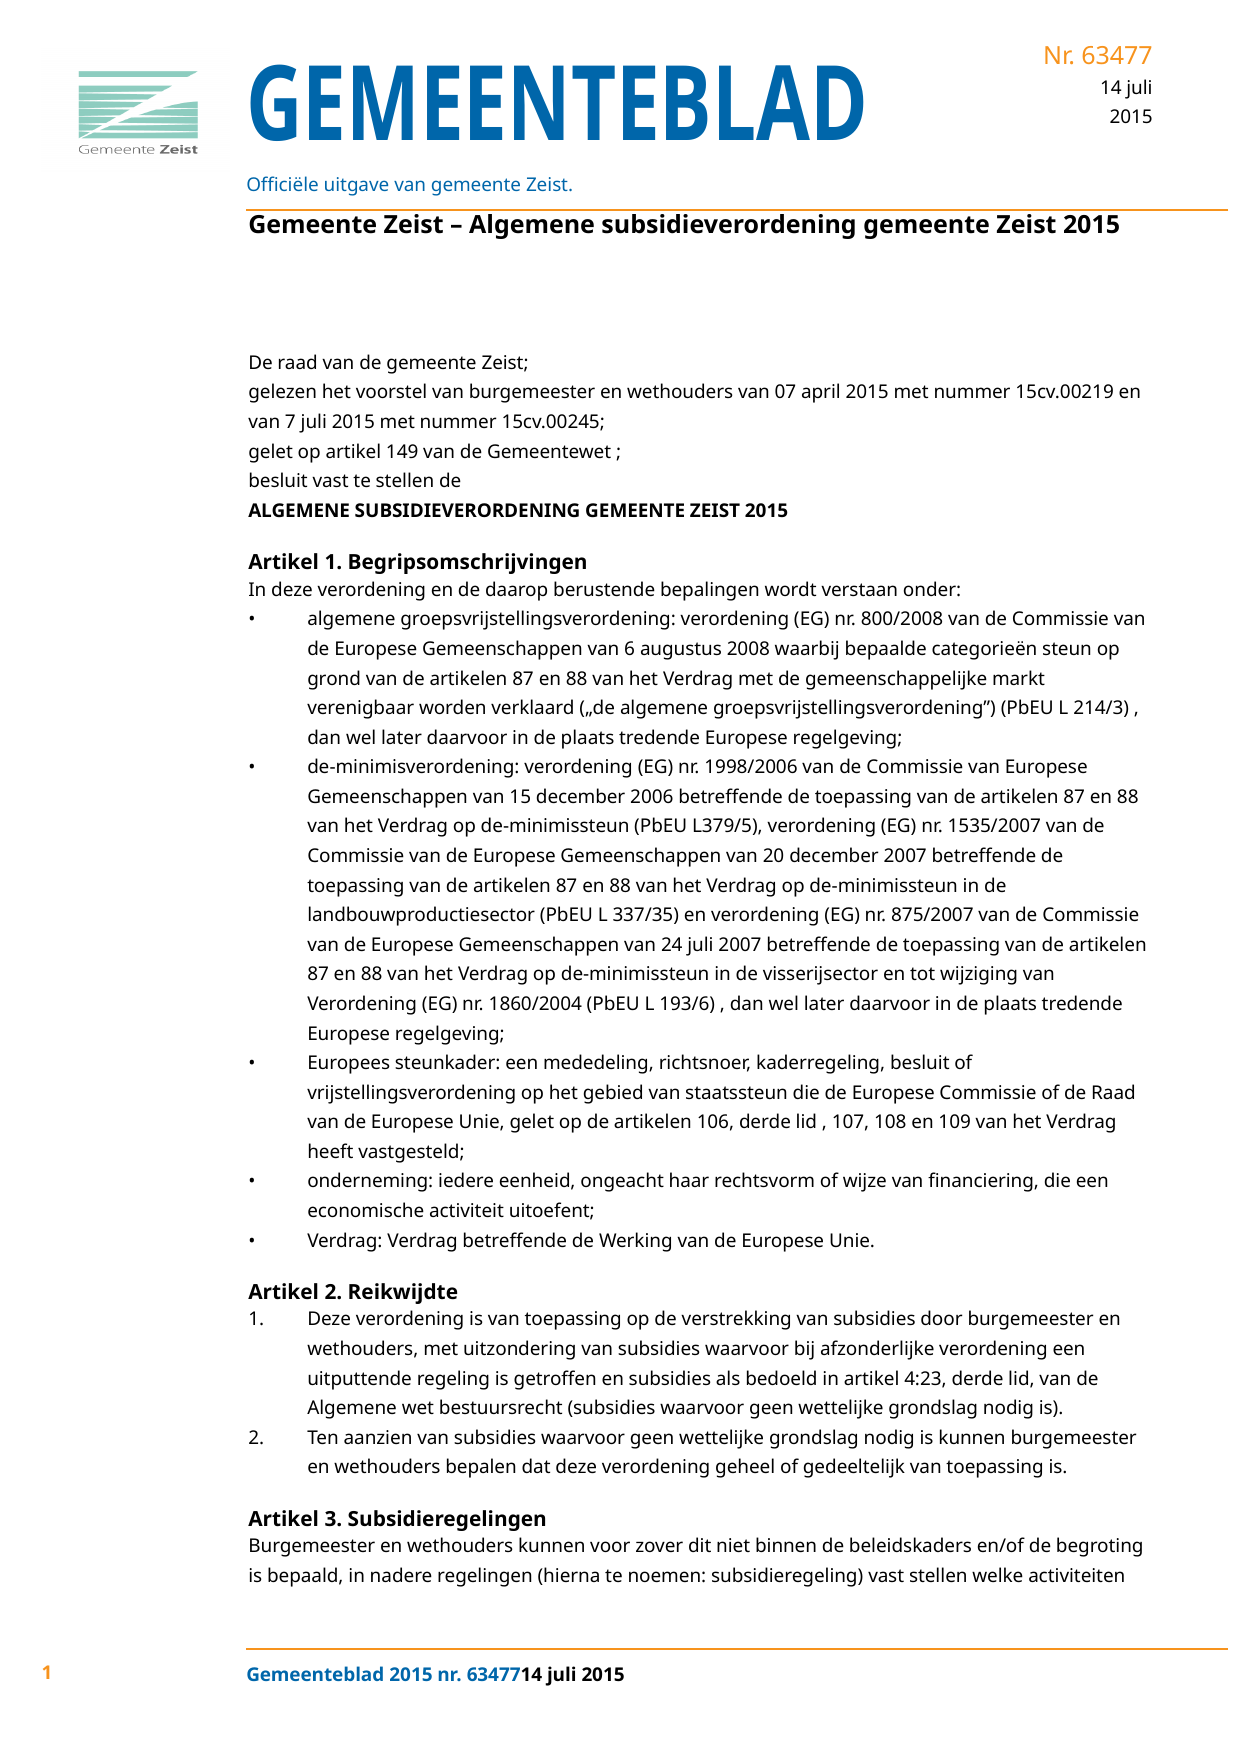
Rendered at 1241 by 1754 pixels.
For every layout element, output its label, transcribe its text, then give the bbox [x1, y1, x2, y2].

list Verdrag: Verdrag betreffende de Werking van de Europese Unie. [248, 1227, 1152, 1252]
text gelezen het voorstel van burgemeester en wethouders van 07 april 2015 met nummer 15cv.00219 en van 7 juli 2015 met nummer 15cv.00245; [248, 379, 1152, 434]
list algemene groepsvrijstellingsverordening: verordening (EG) nr. 800/2008 van de Commissie van de Europese Gemeenschappen van 6 augustus 2008 waarbij bepaalde categorieën steun op grond van de artikelen 87 en 88 van het Verdrag met de gemeenschappelijke markt verenigbaar worden verklaard („de algemene groepsvrijstellingsverordening”) (PbEU L 214/3) , dan wel later daarvoor in de plaats tredende Europese regelgeving; [248, 606, 1152, 749]
text In deze verordening en de daarop berustende bepalingen wordt verstaan onder: [248, 576, 1152, 602]
text Artikel 2. Reikwijdte [248, 1277, 1152, 1306]
text Artikel 1. Begripsomschrijvingen [248, 547, 1152, 576]
picture [41, 47, 231, 172]
list onderneming: iedere eenheid, ongeacht haar rechtsvorm of wijze van financiering, die een economische activiteit uitoefent; [248, 1168, 1152, 1223]
list Europees steunkader: een mededeling, richtsnoer, kaderregeling, besluit of vrijstellingsverordening op het gebied van staatssteun die de Europese Commissie of de Raad van de Europese Unie, gelet op de artikelen 106, derde lid , 107, 108 en 109 van het Verdrag heeft vastgesteld; [248, 1049, 1152, 1164]
list de-minimisverordening: verordening (EG) nr. 1998/2006 van de Commissie van Europese Gemeenschappen van 15 december 2006 betreffende de toepassing van de artikelen 87 en 88 van het Verdrag op de-minimissteun (PbEU L379/5), verordening (EG) nr. 1535/2007 van de Commissie van de Europese Gemeenschappen van 20 december 2007 betreffende de toepassing van de artikelen 87 en 88 van het Verdrag op de-minimissteun in de landbouwproductiesector (PbEU L 337/35) en verordening (EG) nr. 875/2007 van de Commissie van de Europese Gemeenschappen van 24 juli 2007 betreffende de toepassing van de artikelen 87 en 88 van het Verdrag op de-minimissteun in de visserijsector en tot wijziging van Verordening (EG) nr. 1860/2004 (PbEU L 193/6) , dan wel later daarvoor in de plaats tredende Europese regelgeving; [248, 753, 1152, 1045]
list Deze verordening is van toepassing op de verstrekking van subsidies door burgemeester en wethouders, met uitzondering van subsidies waarvoor bij afzonderlijke verordening een uitputtende regeling is getroffen en subsidies als bedoeld in artikel 4:23, derde lid, van de Algemene wet bestuursrecht (subsidies waarvoor geen wettelijke grondslag nodig is). [248, 1306, 1152, 1420]
text besluit vast te stellen de [248, 467, 1152, 493]
text Artikel 3. Subsidieregelingen [248, 1504, 1152, 1532]
list Ten aanzien van subsidies waarvoor geen wettelijke grondslag nodig is kunnen burgemeester en wethouders bepalen dat deze verordening geheel of gedeeltelijk van toepassing is. [248, 1424, 1152, 1479]
text ALGEMENE SUBSIDIEVERORDENING GEMEENTE ZEIST 2015 [248, 497, 1152, 523]
text gelet op artikel 149 van de Gemeentewet ; [248, 438, 1152, 464]
text Burgemeester en wethouders kunnen voor zover dit niet binnen de beleidskaders en/of de begroting is bepaald, in nadere regelingen (hierna te noemen: subsidieregeling) vast stellen welke activiteiten [248, 1532, 1152, 1588]
text De raad van de gemeente Zeist; [248, 349, 1152, 375]
text Gemeente Zeist – Algemene subsidieverordening gemeente Zeist 2015 [248, 211, 1152, 241]
